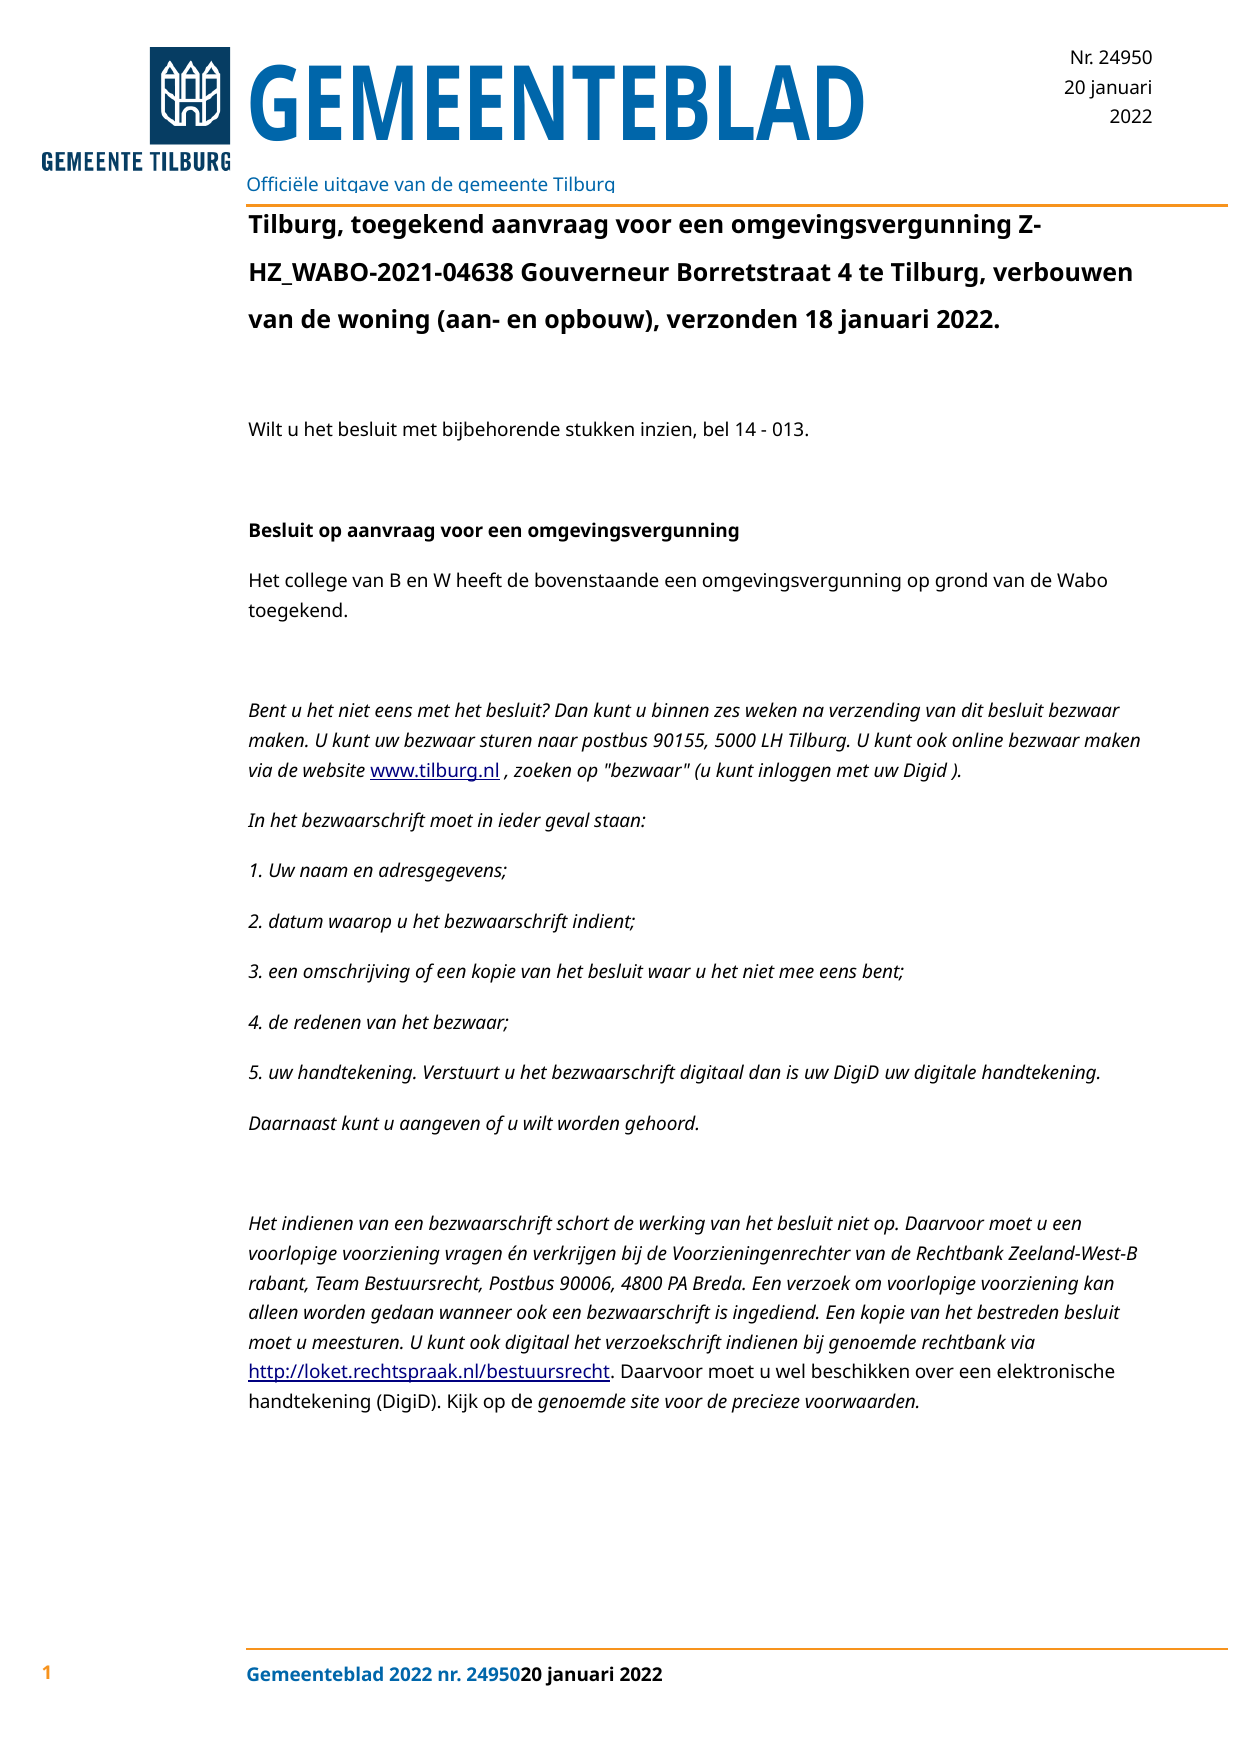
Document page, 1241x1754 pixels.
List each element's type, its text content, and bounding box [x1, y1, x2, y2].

picture [41, 47, 231, 172]
text 1. Uw naam en adresgegevens; [248, 858, 1152, 883]
text Het college van B en W heeft de bovenstaande een omgevingsvergunning op grond van de Wabo toegekend. [248, 567, 1152, 622]
text Bent u het niet eens met het besluit? Dan kunt u binnen zes weken na verzending van dit besluit bezwaar maken. U kunt uw bezwaar sturen naar postbus 90155, 5000 LH Tilburg. U kunt ook online bezwaar maken via de website www.tilburg.nl , zoeken op "bezwaar" (u kunt inloggen met uw Digid ). [248, 698, 1152, 782]
text 4. de redenen van het bezwaar; [248, 1009, 1152, 1034]
text Het indienen van een bezwaarschrift schort de werking van het besluit niet op. Daarvoor moet u een voorlopige voorziening vragen én verkrijgen bij de Voorzieningenrechter van de Rechtbank Zeeland-West-B rabant, Team Bestuursrecht, Postbus 90006, 4800 PA Breda. Een verzoek om voorlopige voorziening kan alleen worden gedaan wanneer ook een bezwaarschrift is ingediend. Een kopie van het bestreden besluit moet u meesturen. U kunt ook digitaal het verzoekschrift indienen bij genoemde rechtbank via http://loket.rechtspraak.nl/bestuursrecht. Daarvoor moet u wel beschikken over een elektronische handtekening (DigiD). Kijk op de genoemde site voor de precieze voorwaarden. [248, 1211, 1152, 1414]
text 2. datum waarop u het bezwaarschrift indient; [248, 908, 1152, 934]
text Besluit op aanvraag voor een omgevingsvergunning [248, 517, 1152, 542]
text Daarnaast kunt u aangeven of u wilt worden gehoord. [248, 1110, 1152, 1135]
text 3. een omschrijving of een kopie van het besluit waar u het niet mee eens bent; [248, 958, 1152, 984]
text 5. uw handtekening. Verstuurt u het bezwaarschrift digitaal dan is uw DigiD uw digitale handtekening. [248, 1059, 1152, 1085]
text Tilburg, toegekend aanvraag voor een omgevingsvergunning Z-HZ_WABO-2021-04638 Gouverneur Borretstraat 4 te Tilburg, verbouwen van de woning (aan- en opbouw), verzonden 18 januari 2022. [248, 207, 1152, 336]
text In het bezwaarschrift moet in ieder geval staan: [248, 807, 1152, 833]
text Wilt u het besluit met bijbehorende stukken inzien, bel 14 - 013. [248, 416, 1152, 442]
